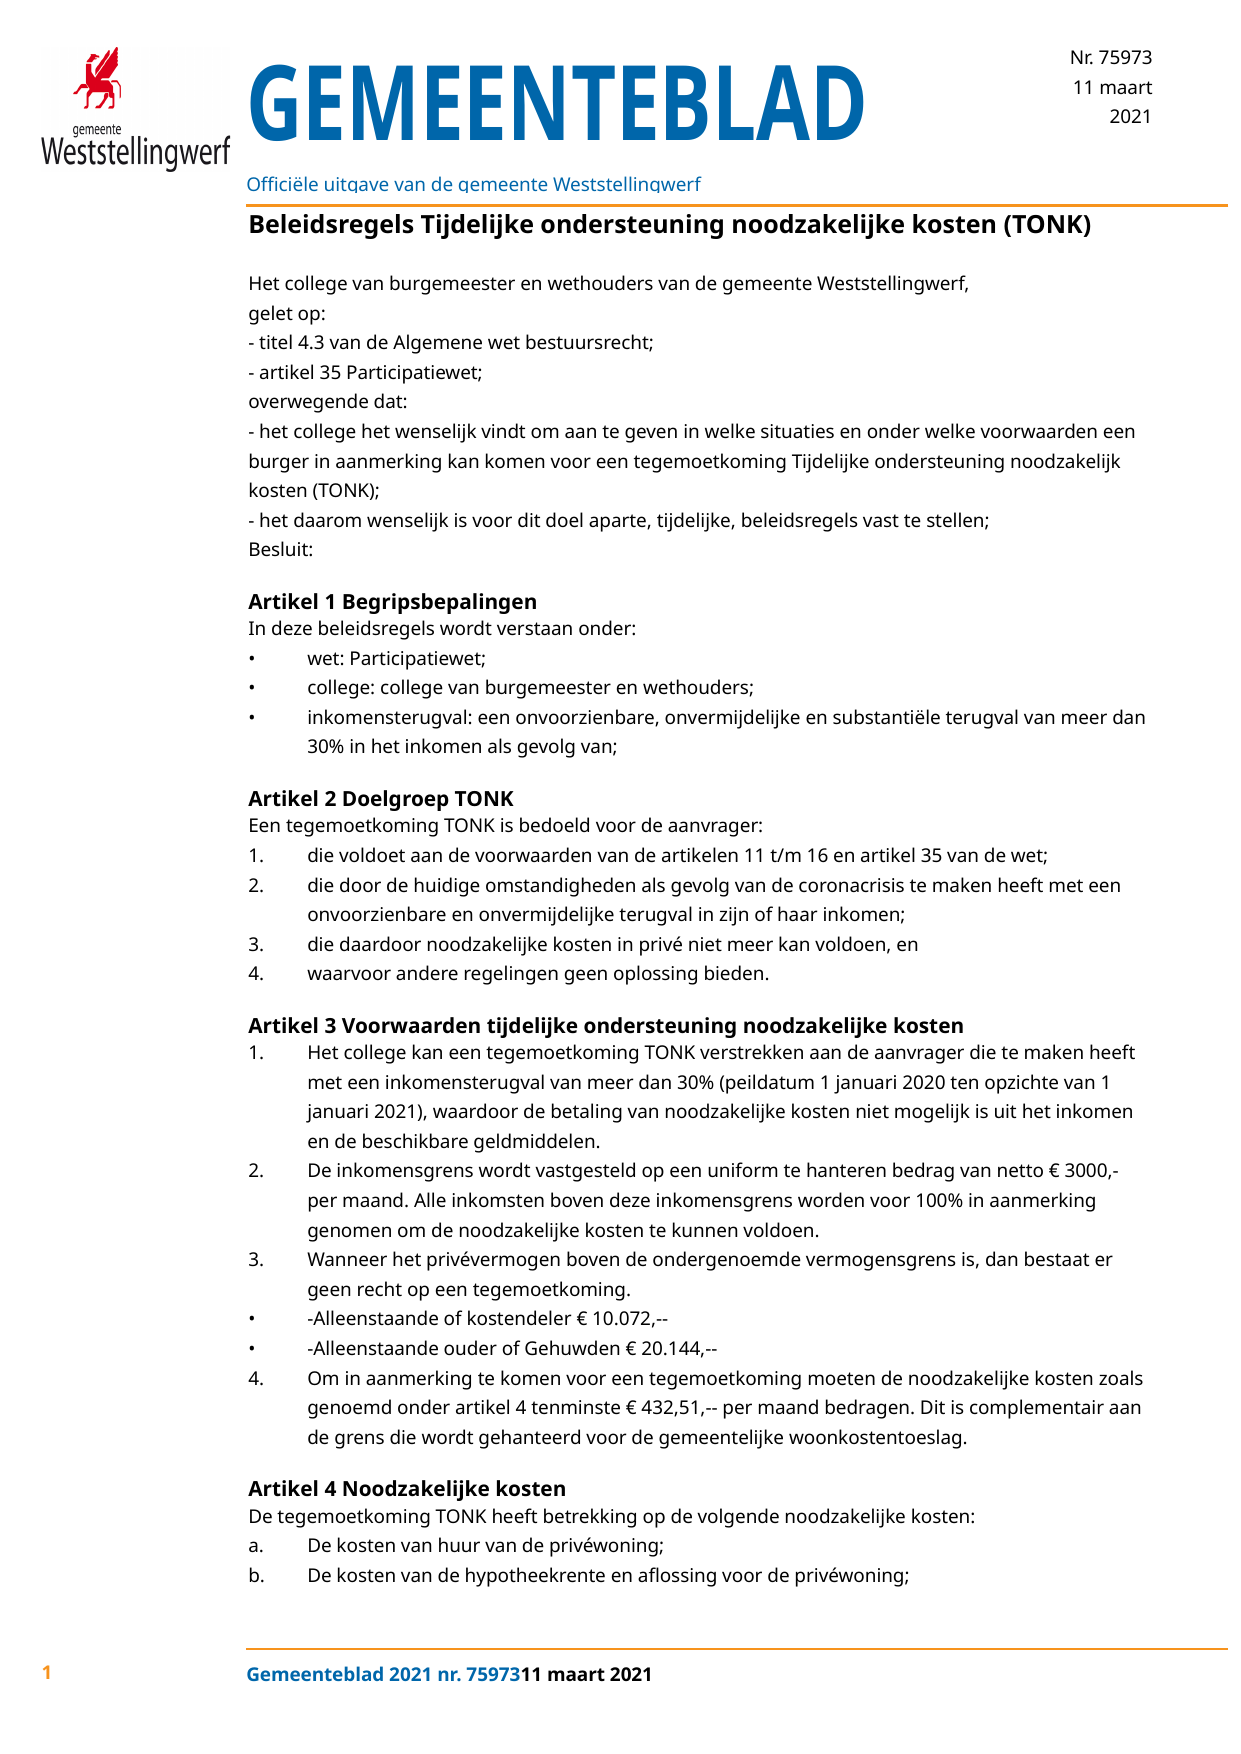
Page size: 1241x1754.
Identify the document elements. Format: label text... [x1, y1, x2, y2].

text - titel 4.3 van de Algemene wet bestuursrecht; [248, 329, 1152, 355]
text gelet op: [248, 300, 1152, 326]
text In deze beleidsregels wordt verstaan onder: [248, 615, 1152, 641]
picture [41, 47, 231, 172]
text - het daarom wenselijk is voor dit doel aparte, tijdelijke, beleidsregels vast te stellen; [248, 507, 1152, 533]
list De kosten van de hypotheekrente en aflossing voor de privéwoning; [248, 1562, 1152, 1588]
list die door de huidige omstandigheden als gevolg van de coronacrisis te maken heeft met een onvoorzienbare en onvermijdelijke terugval in zijn of haar inkomen; [248, 872, 1152, 927]
list college: college van burgemeester en wethouders; [248, 674, 1152, 700]
list wet: Participatiewet; [248, 645, 1152, 671]
text Beleidsregels Tijdelijke ondersteuning noodzakelijke kosten (TONK) [248, 207, 1152, 241]
text Een tegemoetkoming TONK is bedoeld voor de aanvrager: [248, 813, 1152, 838]
text Artikel 2 Doelgroep TONK [248, 784, 1152, 813]
text - artikel 35 Participatiewet; [248, 359, 1152, 385]
list die daardoor noodzakelijke kosten in privé niet meer kan voldoen, en [248, 931, 1152, 957]
list Wanneer het privévermogen boven de ondergenoemde vermogensgrens is, dan bestaat er geen recht op een tegemoetkoming. [248, 1246, 1152, 1302]
text Besluit: [248, 537, 1152, 562]
list De kosten van huur van de privéwoning; [248, 1532, 1152, 1558]
list Om in aanmerking te komen voor een tegemoetkoming moeten de noodzakelijke kosten zoals genoemd onder artikel 4 tenminste € 432,51,-- per maand bedragen. Dit is complementair aan de grens die wordt gehanteerd voor de gemeentelijke woonkostentoeslag. [248, 1365, 1152, 1450]
text overwegende dat: [248, 389, 1152, 414]
list inkomensterugval: een onvoorzienbare, onvermijdelijke en substantiële terugval van meer dan 30% in het inkomen als gevolg van; [248, 704, 1152, 759]
list die voldoet aan de voorwaarden van de artikelen 11 t/m 16 en artikel 35 van de wet; [248, 842, 1152, 868]
list Het college kan een tegemoetkoming TONK verstrekken aan de aanvrager die te maken heeft met een inkomensterugval van meer dan 30% (peildatum 1 januari 2020 ten opzichte van 1 januari 2021), waardoor de betaling van noodzakelijke kosten niet mogelijk is uit het inkomen en de beschikbare geldmiddelen. [248, 1039, 1152, 1154]
text Artikel 1 Begripsbepalingen [248, 587, 1152, 615]
text - het college het wenselijk vindt om aan te geven in welke situaties en onder welke voorwaarden een burger in aanmerking kan komen voor een tegemoetkoming Tijdelijke ondersteuning noodzakelijk kosten (TONK); [248, 418, 1152, 503]
text Artikel 4 Noodzakelijke kosten [248, 1474, 1152, 1503]
list De inkomensgrens wordt vastgesteld op een uniform te hanteren bedrag van netto € 3000,- per maand. Alle inkomsten boven deze inkomensgrens worden voor 100% in aanmerking genomen om de noodzakelijke kosten te kunnen voldoen. [248, 1158, 1152, 1243]
list -Alleenstaande ouder of Gehuwden € 20.144,-- [248, 1335, 1152, 1361]
text De tegemoetkoming TONK heeft betrekking op de volgende noodzakelijke kosten: [248, 1503, 1152, 1528]
list waarvoor andere regelingen geen oplossing bieden. [248, 961, 1152, 986]
text Het college van burgemeester en wethouders van de gemeente Weststellingwerf, [248, 270, 1152, 296]
list -Alleenstaande of kostendeler € 10.072,-- [248, 1306, 1152, 1331]
text Artikel 3 Voorwaarden tijdelijke ondersteuning noodzakelijke kosten [248, 1011, 1152, 1039]
